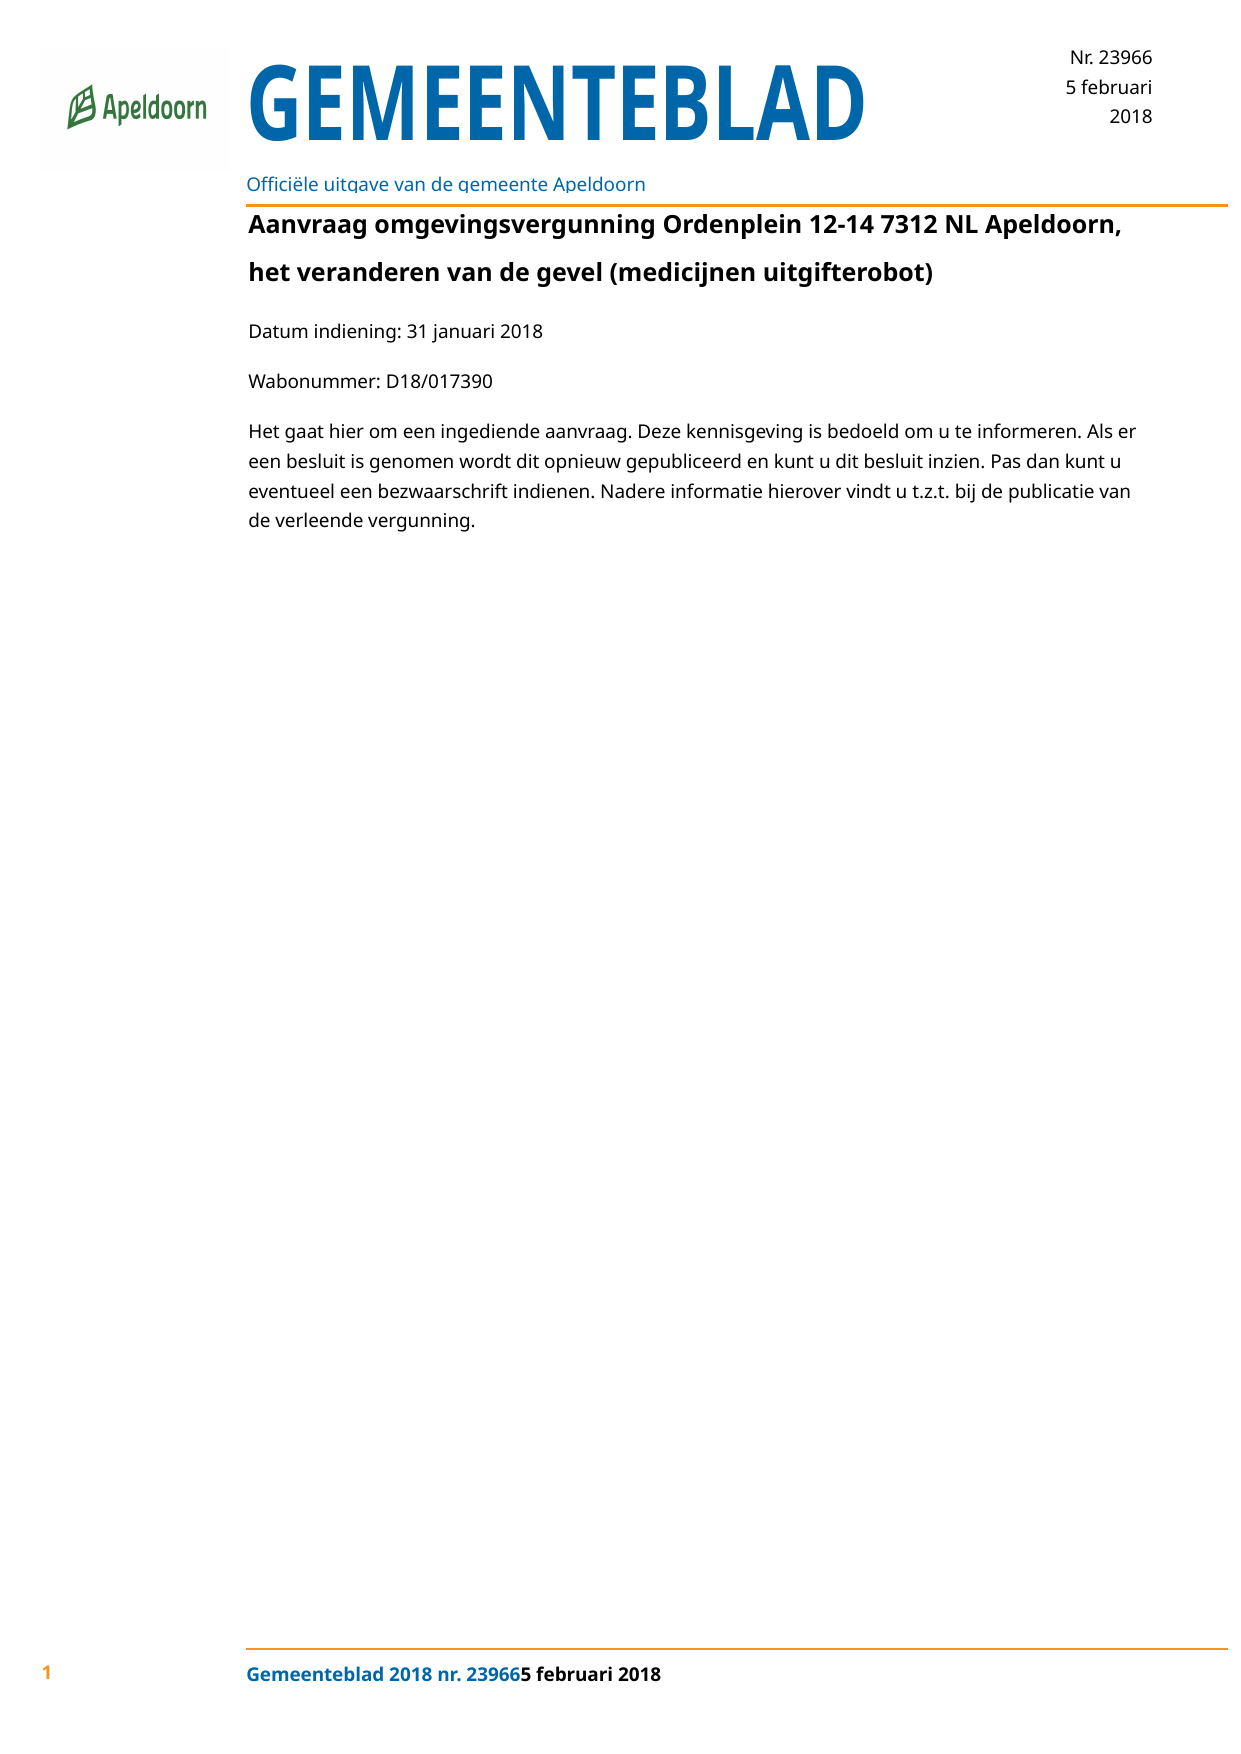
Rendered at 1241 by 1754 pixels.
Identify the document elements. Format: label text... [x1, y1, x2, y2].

text Aanvraag omgevingsvergunning Ordenplein 12-14 7312 NL Apeldoorn, het veranderen van de gevel (medicijnen uitgifterobot) [248, 207, 1152, 288]
text Het gaat hier om een ingediende aanvraag. Deze kennisgeving is bedoeld om u te informeren. Als er een besluit is genomen wordt dit opnieuw gepubliceerd en kunt u dit besluit inzien. Pas dan kunt u eventueel een bezwaarschrift indienen. Nadere informatie hierover vindt u t.z.t. bij de publicatie van de verleende vergunning. [248, 419, 1152, 533]
picture [41, 47, 231, 172]
text Wabonummer: D18/017390 [248, 368, 1152, 394]
text Datum indiening: 31 januari 2018 [248, 318, 1152, 344]
